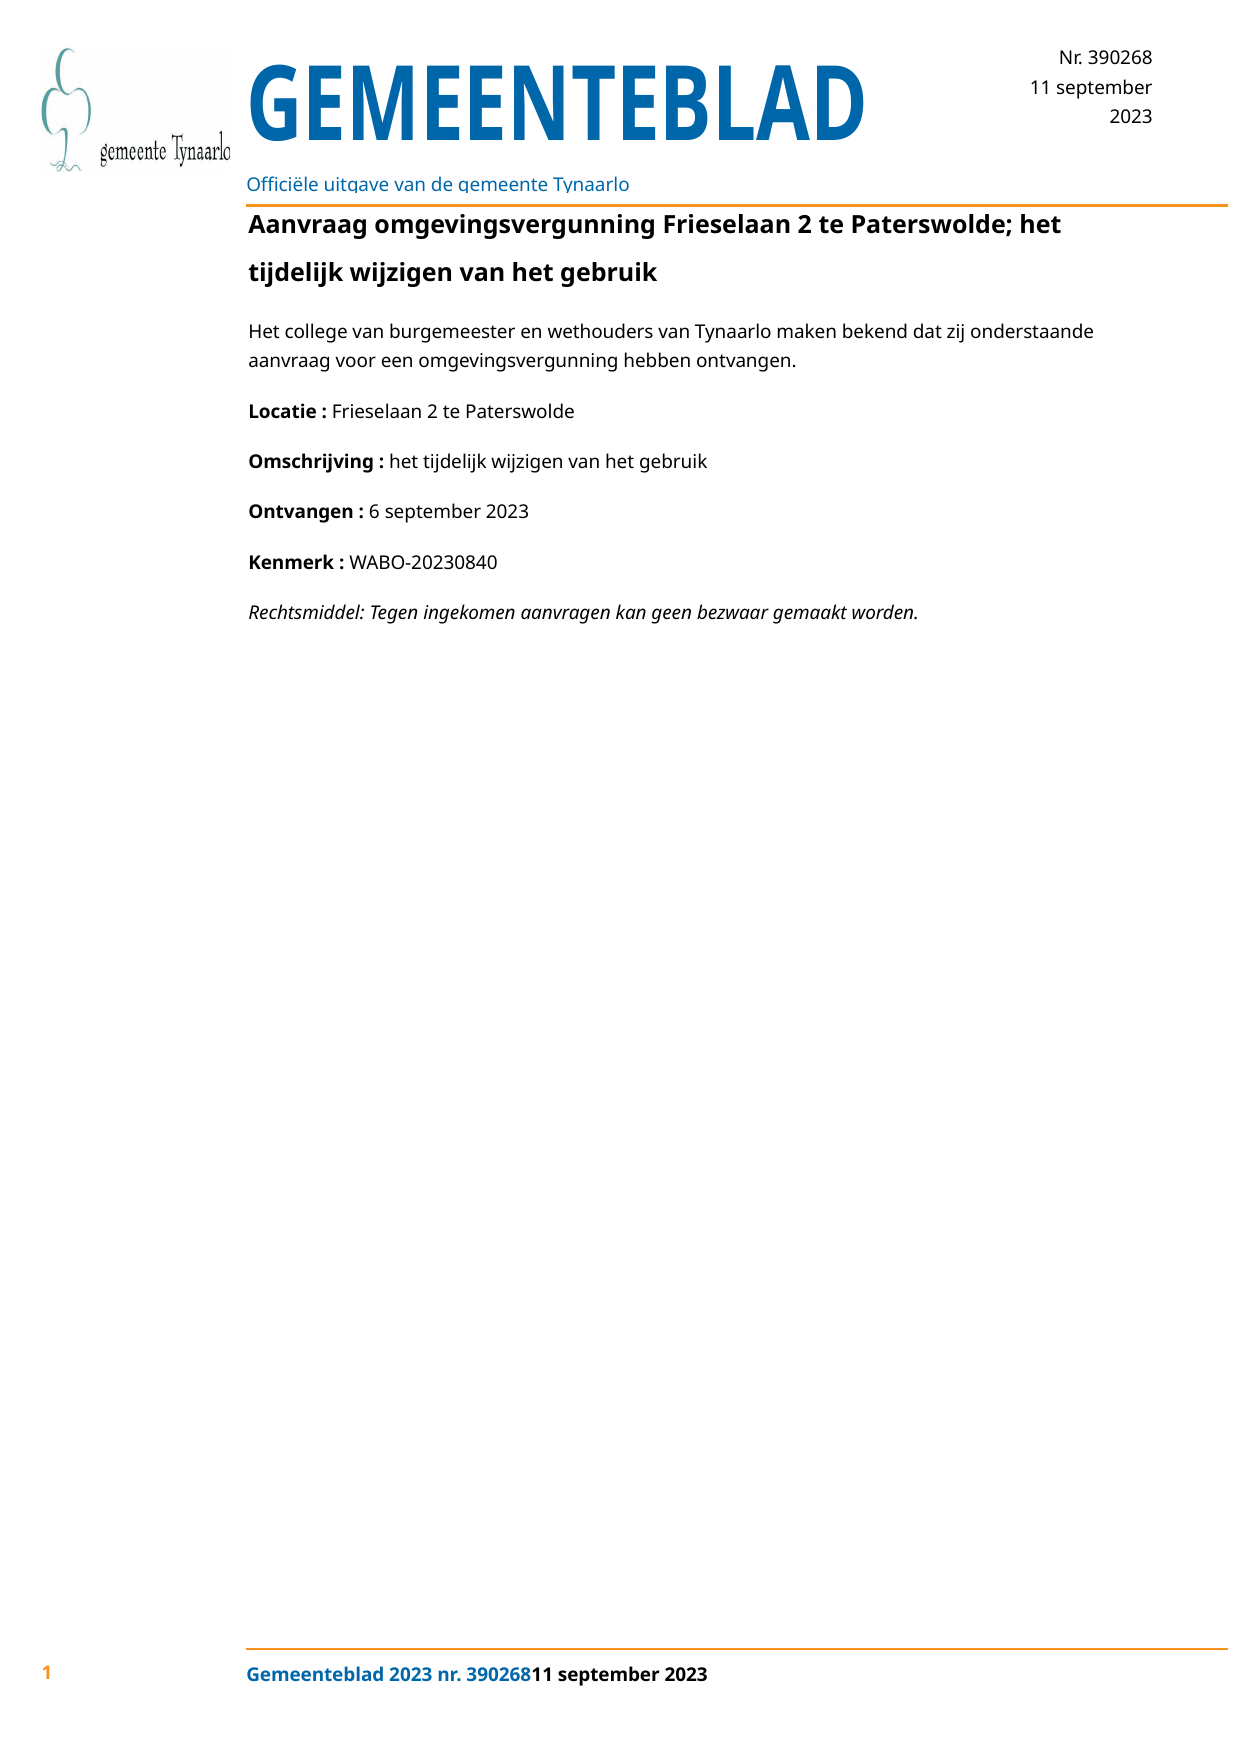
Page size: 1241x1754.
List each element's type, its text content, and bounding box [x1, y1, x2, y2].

text Het college van burgemeester en wethouders van Tynaarlo maken bekend dat zij onderstaande aanvraag voor een omgevingsvergunning hebben ontvangen. [248, 318, 1152, 373]
text Kenmerk : WABO-20230840 [248, 549, 1152, 575]
text Omschrijving : het tijdelijk wijzigen van het gebruik [248, 448, 1152, 474]
text Aanvraag omgevingsvergunning Frieselaan 2 te Paterswolde; het tijdelijk wijzigen van het gebruik [248, 207, 1152, 288]
text Rechtsmiddel: Tegen ingekomen aanvragen kan geen bezwaar gemaakt worden. [248, 599, 1152, 625]
text Ontvangen : 6 september 2023 [248, 499, 1152, 524]
text Locatie : Frieselaan 2 te Paterswolde [248, 398, 1152, 424]
picture [41, 47, 231, 172]
